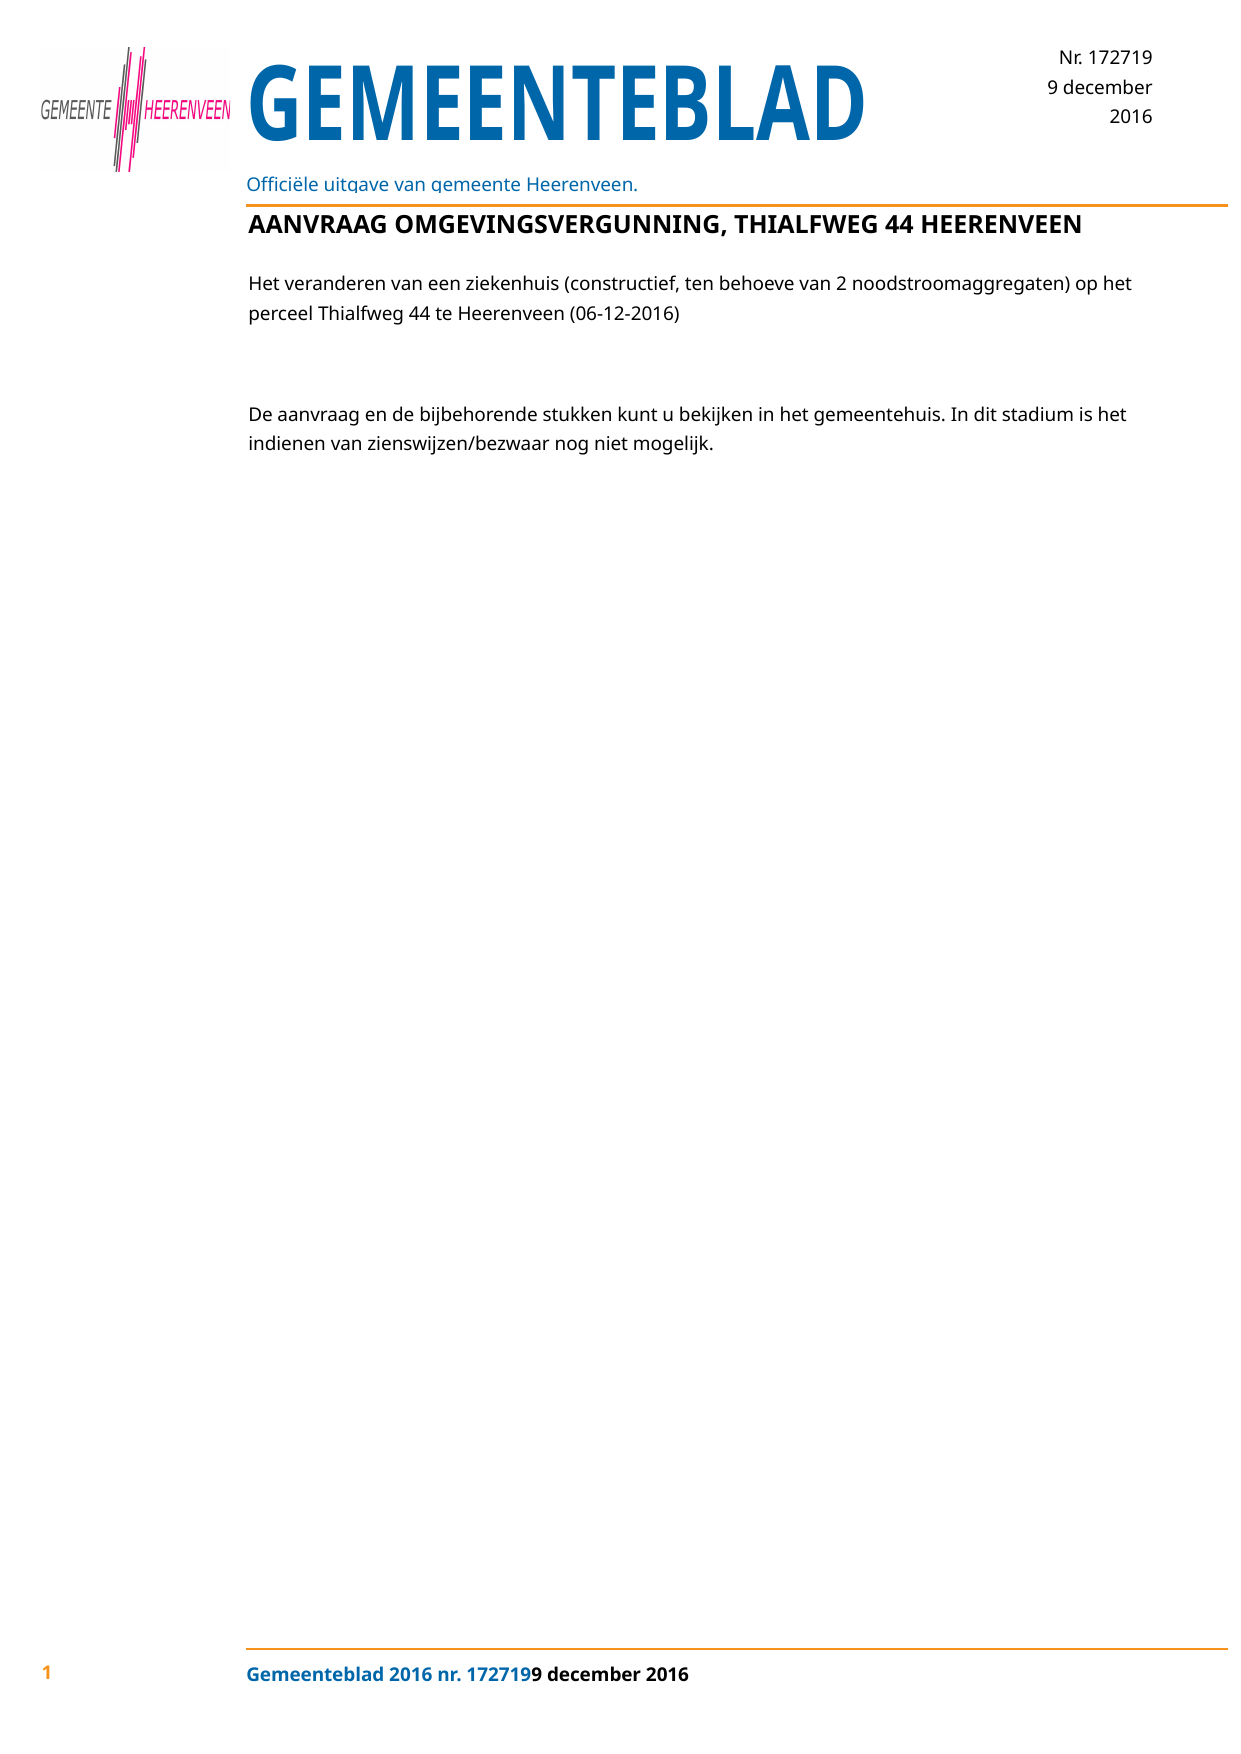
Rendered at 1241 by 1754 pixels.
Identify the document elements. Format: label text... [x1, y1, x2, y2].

text Het veranderen van een ziekenhuis (constructief, ten behoeve van 2 noodstroomaggregaten) op het perceel Thialfweg 44 te Heerenveen (06-12-2016) [248, 270, 1152, 326]
picture [41, 47, 231, 172]
text De aanvraag en de bijbehorende stukken kunt u bekijken in het gemeentehuis. In dit stadium is het indienen van zienswijzen/bezwaar nog niet mogelijk. [248, 401, 1152, 456]
text AANVRAAG OMGEVINGSVERGUNNING, THIALFWEG 44 HEERENVEEN [248, 207, 1152, 241]
